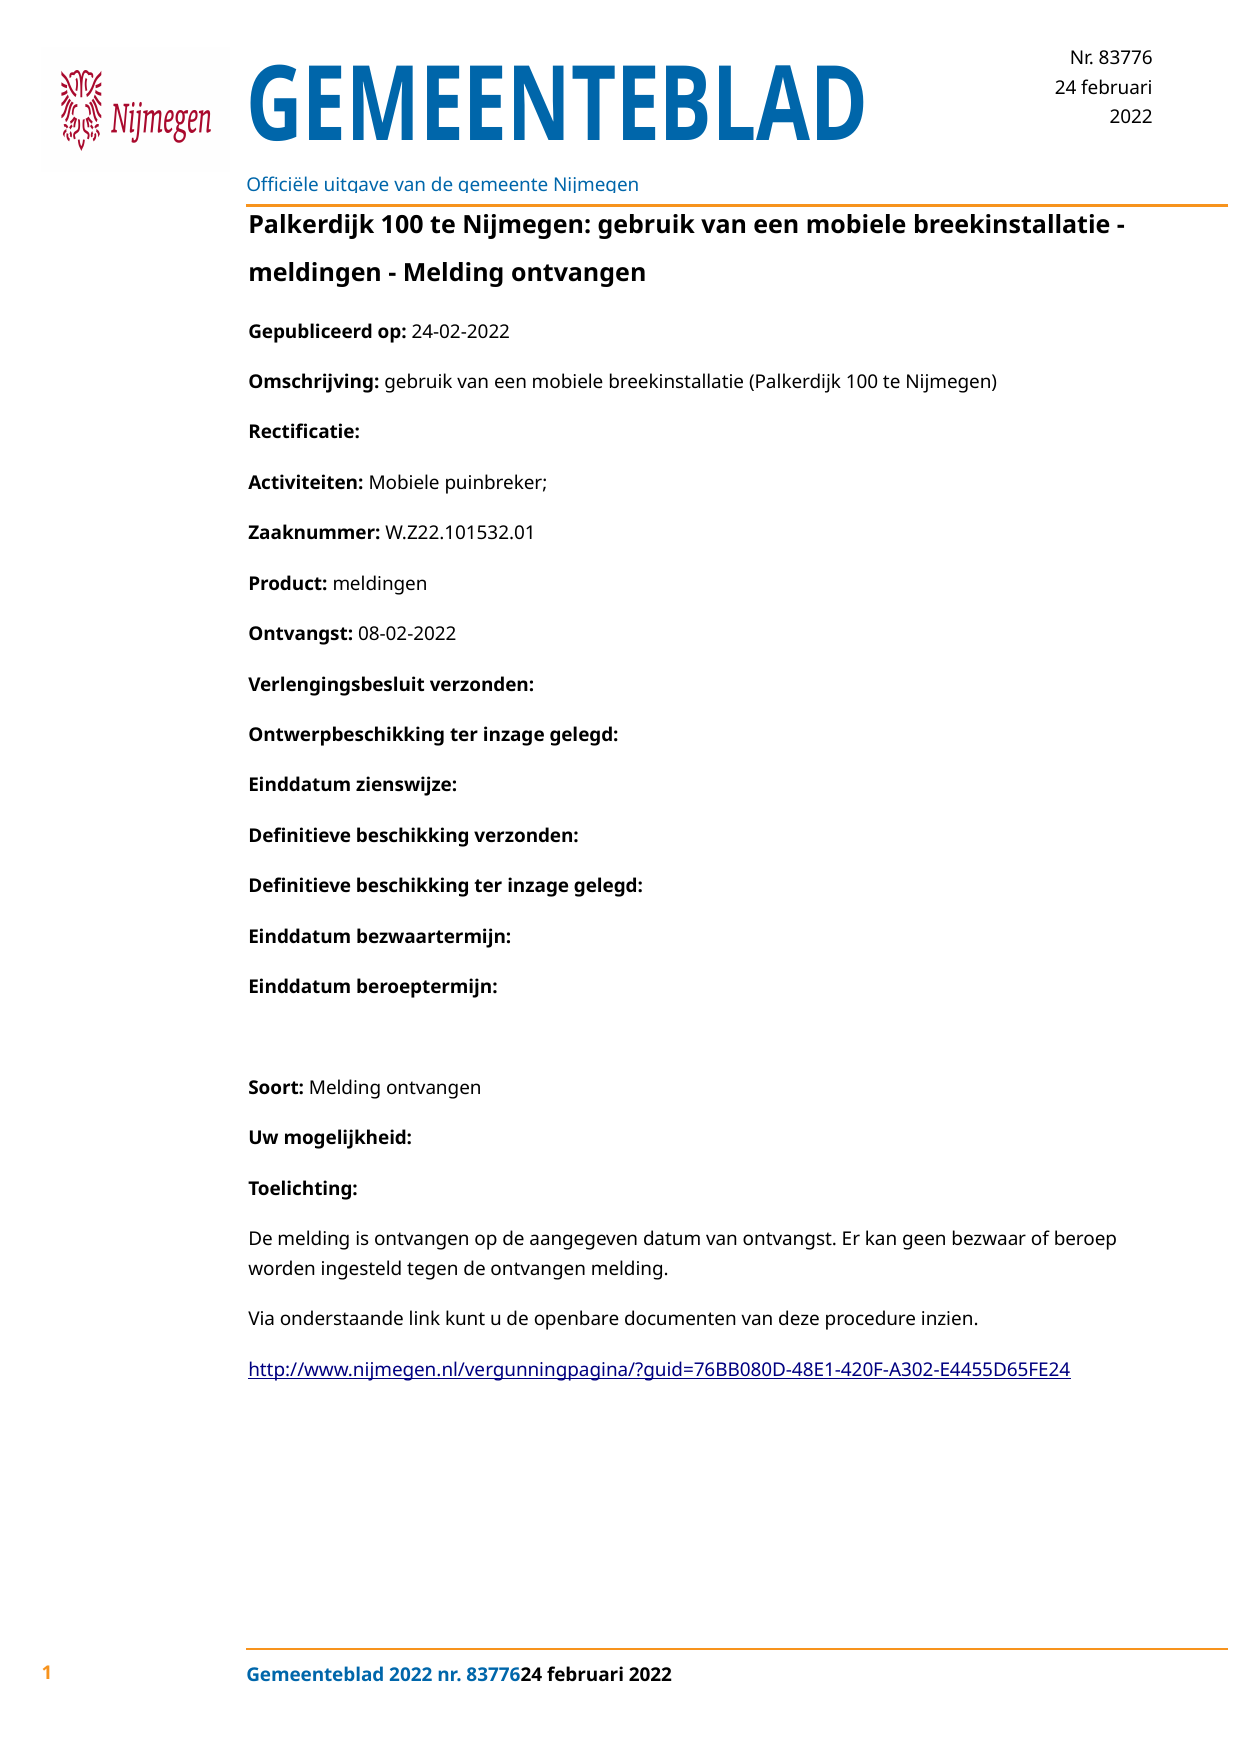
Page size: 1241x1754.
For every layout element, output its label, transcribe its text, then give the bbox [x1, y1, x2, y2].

text Ontwerpbeschikking ter inzage gelegd: [248, 721, 1152, 747]
text Ontvangst: 08-02-2022 [248, 620, 1152, 646]
picture [41, 47, 231, 172]
text Via onderstaande link kunt u de openbare documenten van deze procedure inzien. [248, 1305, 1152, 1331]
text Einddatum zienswijze: [248, 772, 1152, 797]
text Rectificatie: [248, 419, 1152, 444]
text Palkerdijk 100 te Nijmegen: gebruik van een mobiele breekinstallatie - meldingen - Melding ontvangen [248, 207, 1152, 288]
text Definitieve beschikking verzonden: [248, 822, 1152, 848]
text Omschrijving: gebruik van een mobiele breekinstallatie (Palkerdijk 100 te Nijmegen) [248, 368, 1152, 394]
text De melding is ontvangen op de aangegeven datum van ontvangst. Er kan geen bezwaar of beroep worden ingesteld tegen de ontvangen melding. [248, 1225, 1152, 1281]
text Verlengingsbesluit verzonden: [248, 671, 1152, 697]
text Activiteiten: Mobiele puinbreker; [248, 469, 1152, 495]
text Zaaknummer: W.Z22.101532.01 [248, 519, 1152, 545]
text http://www.nijmegen.nl/vergunningpagina/?guid=76BB080D-48E1-420F-A302-E4455D65FE24 [248, 1356, 1152, 1382]
text Definitieve beschikking ter inzage gelegd: [248, 872, 1152, 898]
text Uw mogelijkheid: [248, 1124, 1152, 1150]
text Toelichting: [248, 1175, 1152, 1201]
text Einddatum beroeptermijn: [248, 973, 1152, 999]
text Soort: Melding ontvangen [248, 1074, 1152, 1100]
text Gepubliceerd op: 24-02-2022 [248, 318, 1152, 344]
text Product: meldingen [248, 570, 1152, 596]
text Einddatum bezwaartermijn: [248, 923, 1152, 949]
